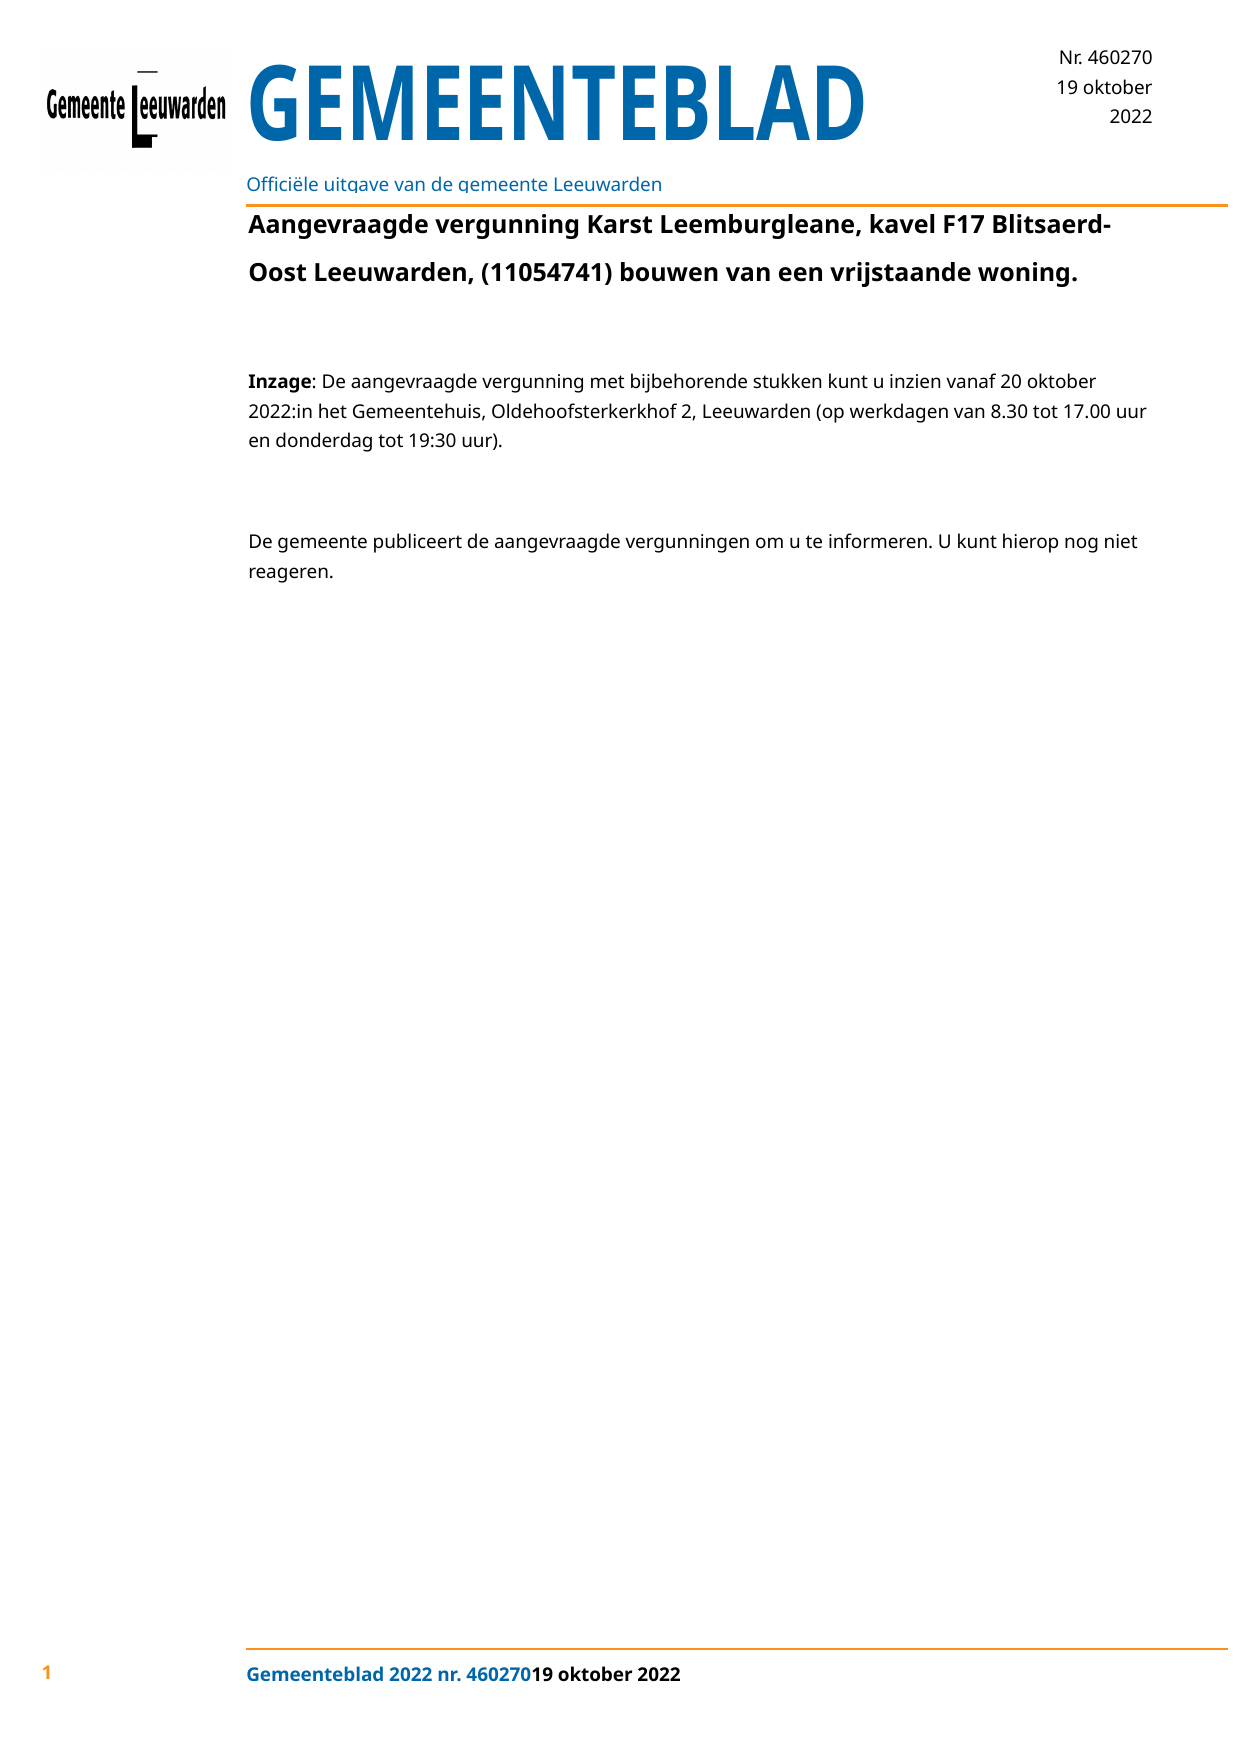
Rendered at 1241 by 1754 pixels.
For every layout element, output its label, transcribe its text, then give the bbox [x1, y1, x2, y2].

text De gemeente publiceert de aangevraagde vergunningen om u te informeren. U kunt hierop nog niet reageren. [248, 528, 1152, 584]
text Aangevraagde vergunning Karst Leemburgleane, kavel F17 Blitsaerd-Oost Leeuwarden, (11054741) bouwen van een vrijstaande woning. [248, 207, 1152, 288]
picture [41, 47, 231, 172]
text Inzage: De aangevraagde vergunning met bijbehorende stukken kunt u inzien vanaf 20 oktober 2022:in het Gemeentehuis, Oldehoofsterkerkhof 2, Leeuwarden (op werkdagen van 8.30 tot 17.00 uur en donderdag tot 19:30 uur). [248, 368, 1152, 453]
